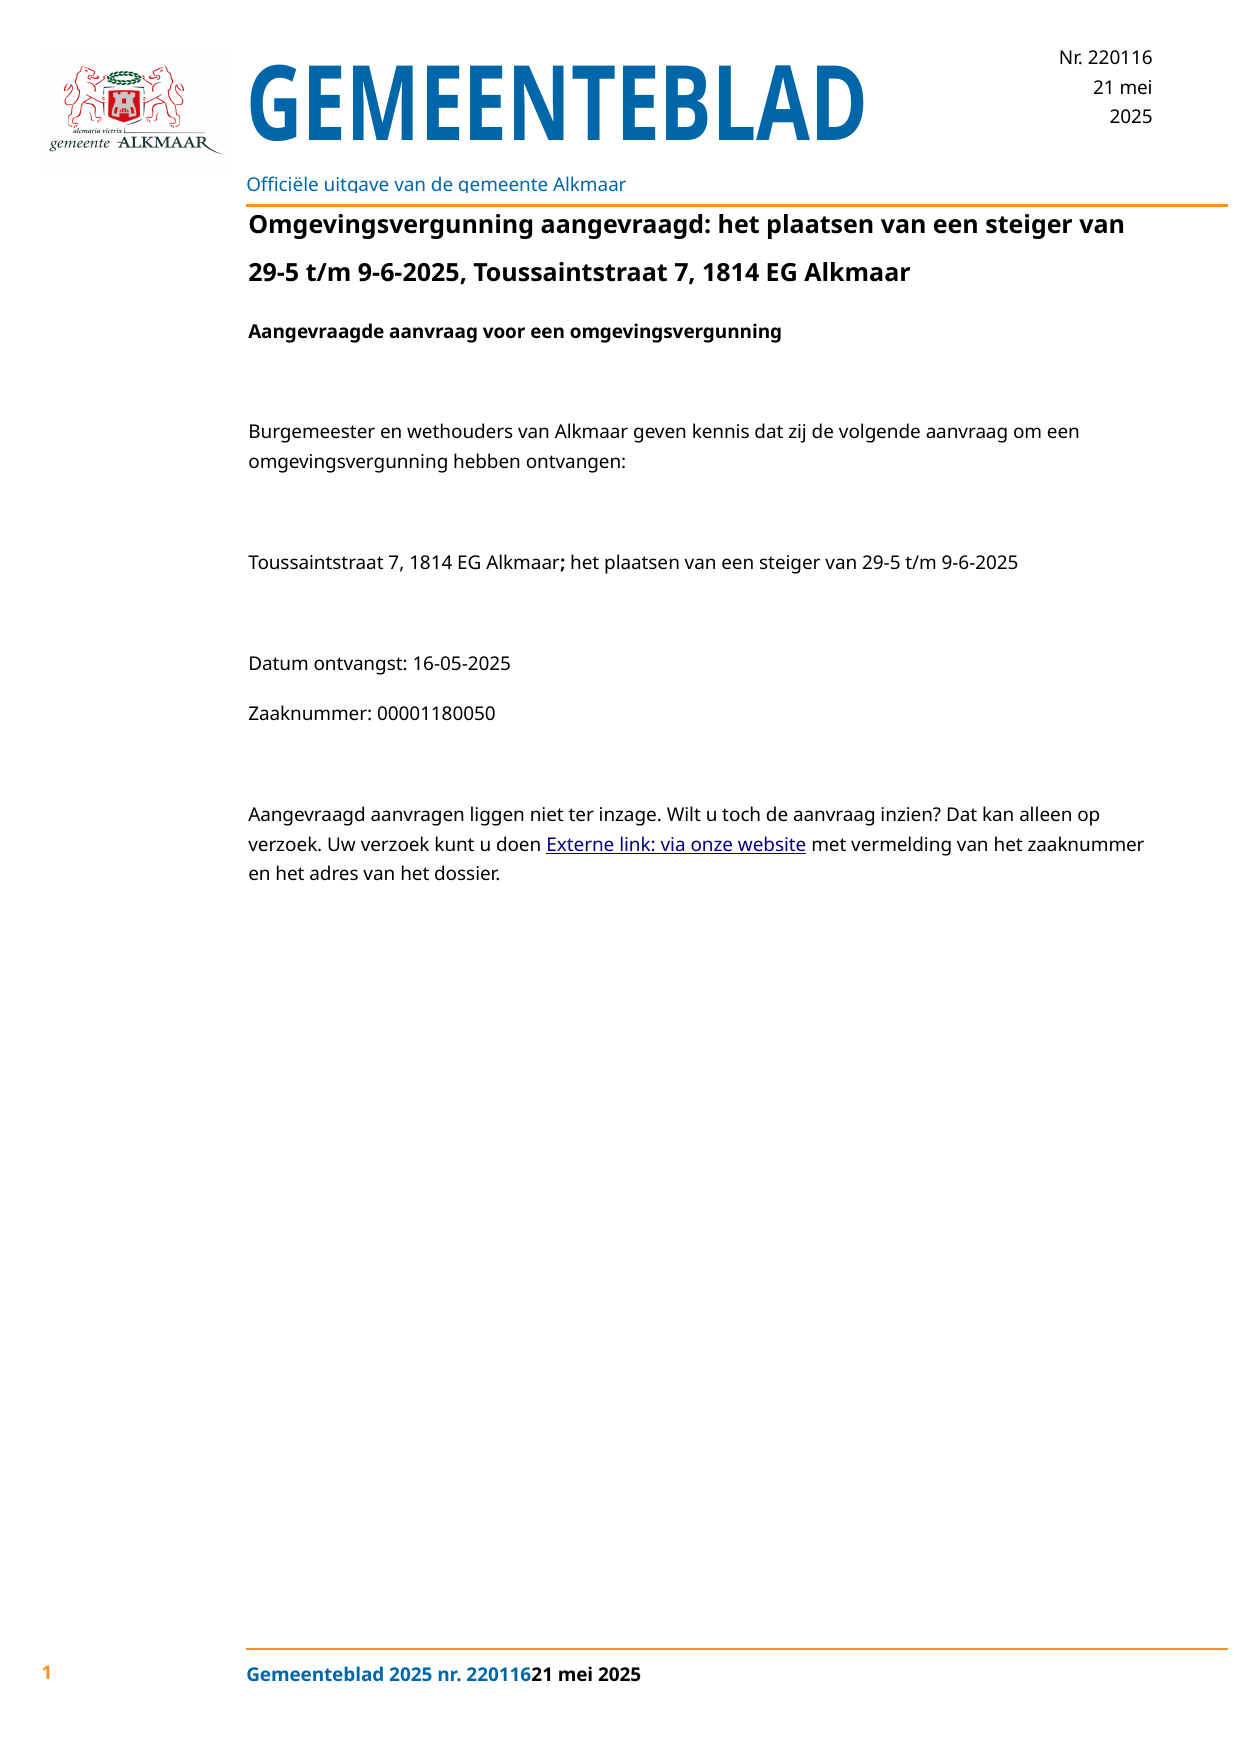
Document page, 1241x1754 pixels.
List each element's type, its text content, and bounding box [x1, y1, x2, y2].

text Aangevraagd aanvragen liggen niet ter inzage. Wilt u toch de aanvraag inzien? Dat kan alleen op verzoek. Uw verzoek kunt u doen Externe link: via onze website met vermelding van het zaaknummer en het adres van het dossier. [248, 801, 1152, 886]
text Datum ontvangst: 16-05-2025 [248, 650, 1152, 676]
text Omgevingsvergunning aangevraagd: het plaatsen van een steiger van 29-5 t/m 9-6-2025, Toussaintstraat 7, 1814 EG Alkmaar [248, 207, 1152, 288]
text Burgemeester en wethouders van Alkmaar geven kennis dat zij de volgende aanvraag om een omgevingsvergunning hebben ontvangen: [248, 419, 1152, 474]
text Toussaintstraat 7, 1814 EG Alkmaar; het plaatsen van een steiger van 29-5 t/m 9-6-2025 [248, 549, 1152, 575]
picture [41, 47, 231, 172]
text Aangevraagde aanvraag voor een omgevingsvergunning [248, 318, 1152, 344]
text Zaaknummer: 00001180050 [248, 700, 1152, 726]
